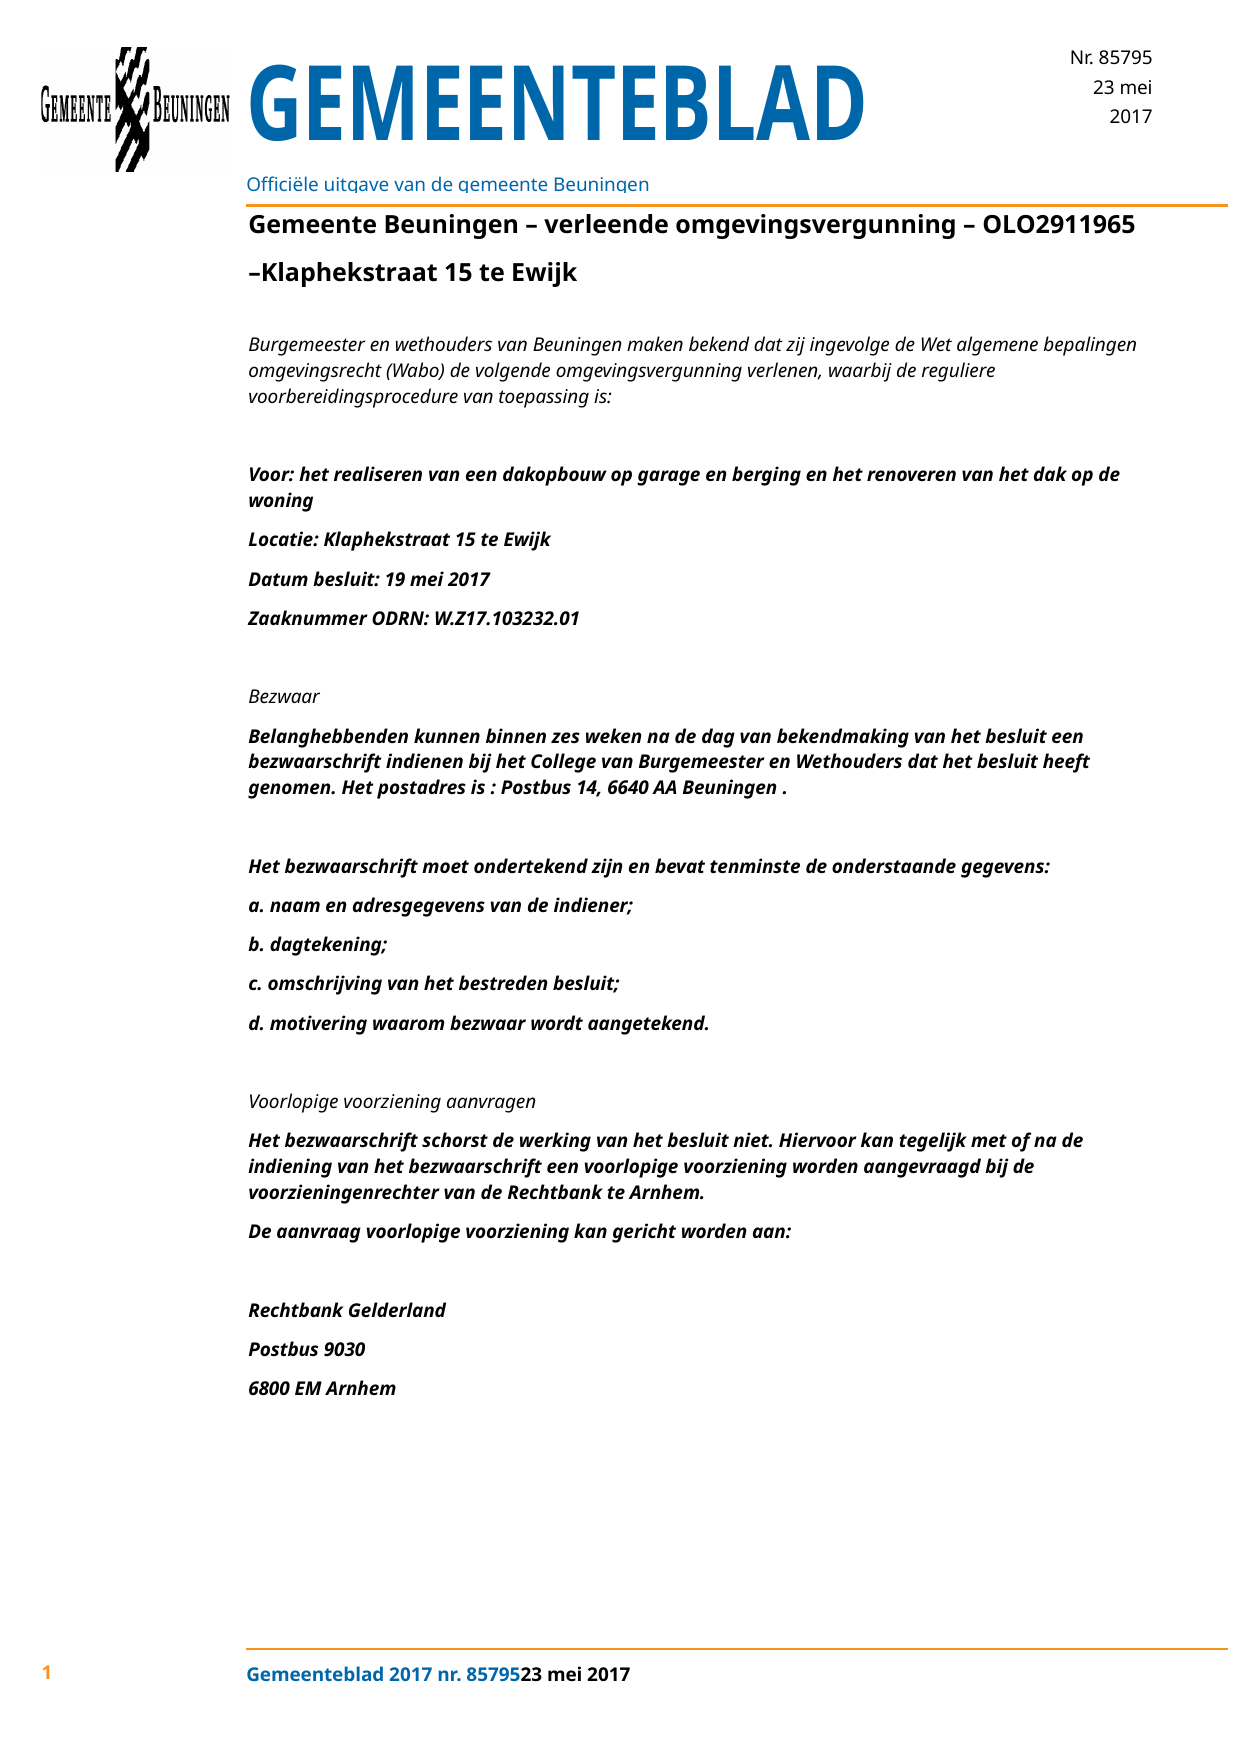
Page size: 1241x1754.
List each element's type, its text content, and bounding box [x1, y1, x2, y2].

text Belanghebbenden kunnen binnen zes weken na de dag van bekendmaking van het besluit een bezwaarschrift indienen bij het College van Burgemeester en Wethouders dat het besluit heeft genomen. Het postadres is : Postbus 14, 6640 AA Beuningen . [248, 723, 1152, 800]
text Voor: het realiseren van een dakopbouw op garage en berging en het renoveren van het dak op de woning [248, 461, 1152, 513]
text a. naam en adresgegevens van de indiener; [248, 892, 1152, 918]
text Bezwaar [248, 683, 1152, 709]
text 6800 EM Arnhem [248, 1376, 1152, 1401]
text Datum besluit: 19 mei 2017 [248, 566, 1152, 591]
text Locatie: Klaphekstraat 15 te Ewijk [248, 526, 1152, 552]
text Het bezwaarschrift moet ondertekend zijn en bevat tenminste de onderstaande gegevens: [248, 853, 1152, 878]
text Burgemeester en wethouders van Beuningen maken bekend dat zij ingevolge de Wet algemene bepalingen omgevingsrecht (Wabo) de volgende omgevingsvergunning verlenen, waarbij de reguliere voorbereidingsprocedure van toepassing is: [248, 331, 1152, 409]
picture [41, 47, 231, 172]
text c. omschrijving van het bestreden besluit; [248, 971, 1152, 996]
text Rechtbank Gelderland [248, 1297, 1152, 1323]
text De aanvraag voorlopige voorziening kan gericht worden aan: [248, 1218, 1152, 1244]
text Gemeente Beuningen – verleende omgevingsvergunning – OLO2911965 –Klaphekstraat 15 te Ewijk [248, 207, 1152, 288]
text Zaaknummer ODRN: W.Z17.103232.01 [248, 605, 1152, 631]
text Voorlopige voorziening aanvragen [248, 1088, 1152, 1114]
text Postbus 9030 [248, 1336, 1152, 1362]
text Het bezwaarschrift schorst de werking van het besluit niet. Hiervoor kan tegelijk met of na de indiening van het bezwaarschrift een voorlopige voorziening worden aangevraagd bij de voorzieningenrechter van de Rechtbank te Arnhem. [248, 1128, 1152, 1205]
text b. dagtekening; [248, 931, 1152, 957]
text d. motivering waarom bezwaar wordt aangetekend. [248, 1010, 1152, 1036]
